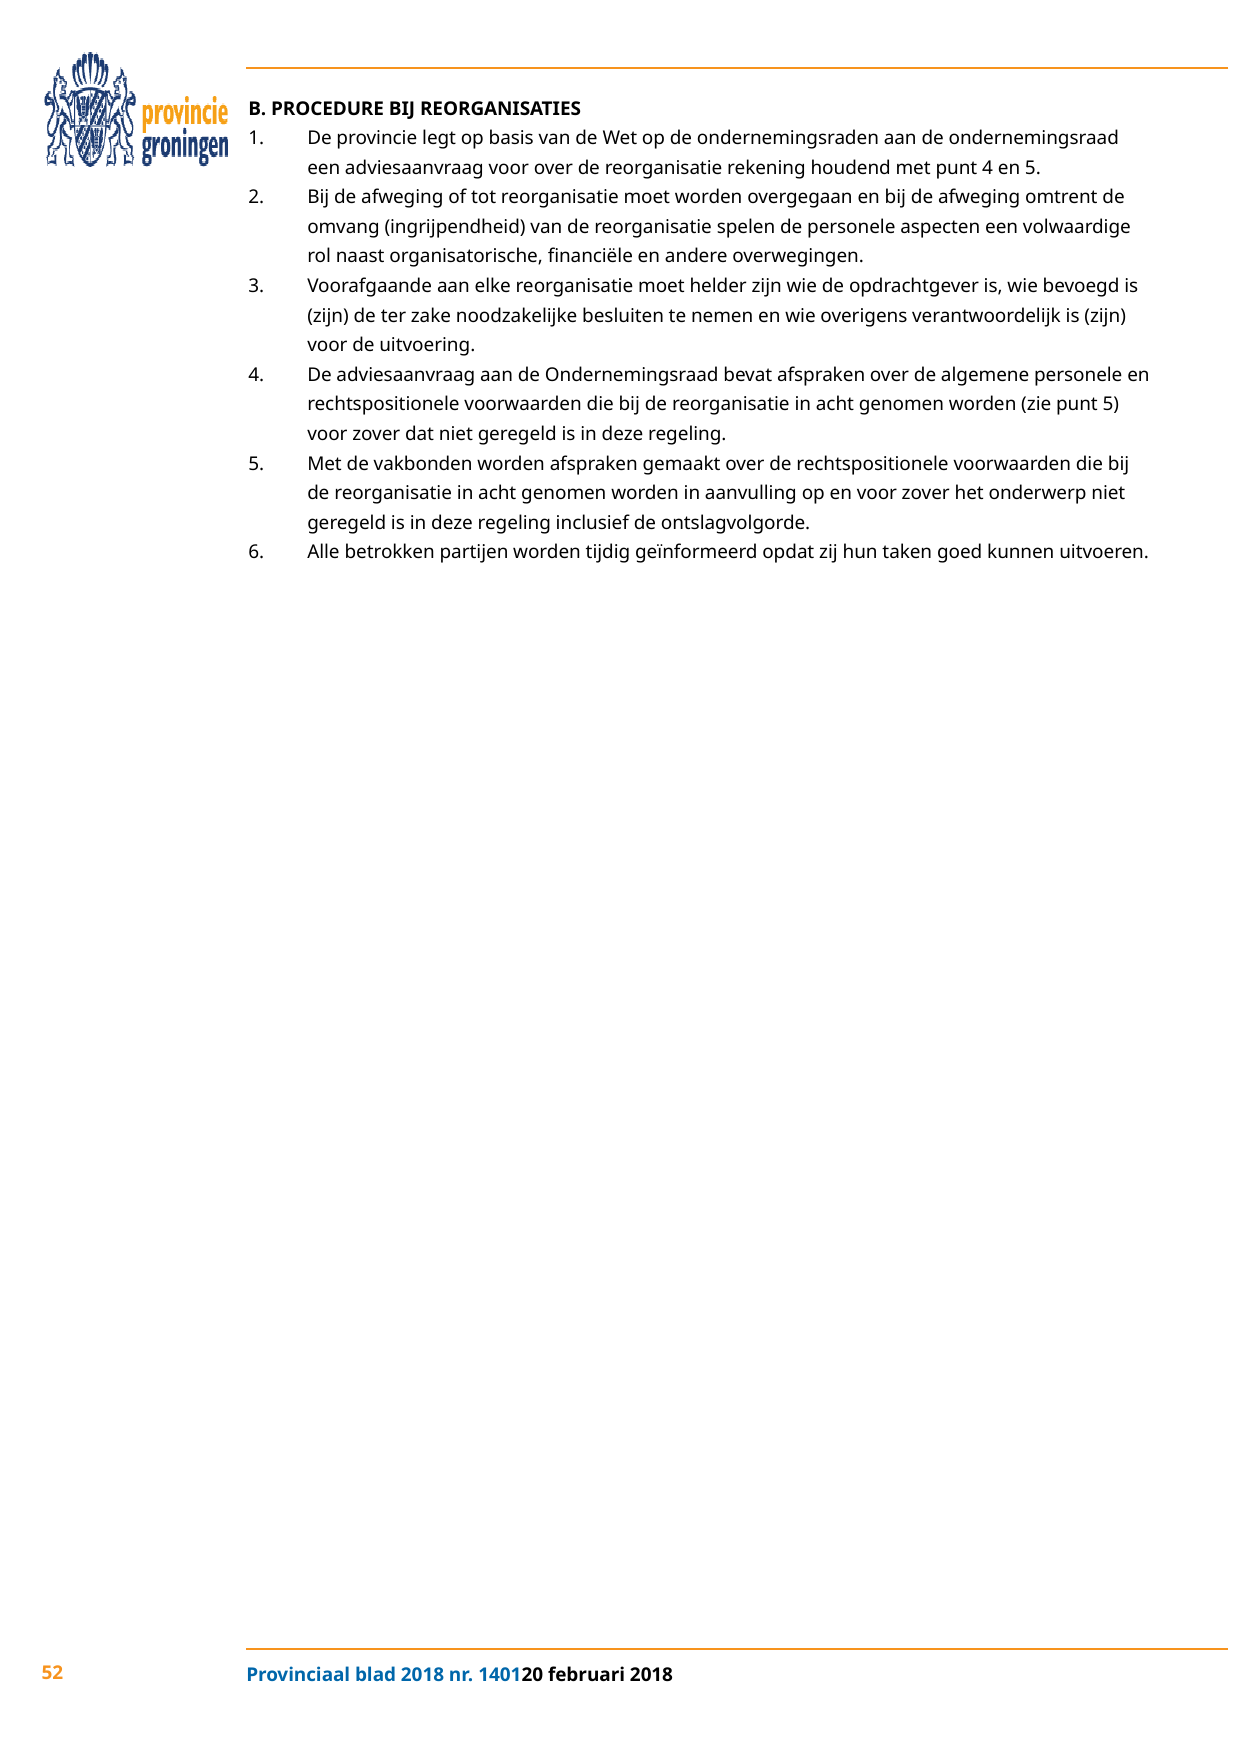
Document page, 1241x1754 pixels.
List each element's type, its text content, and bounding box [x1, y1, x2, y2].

list Met de vakbonden worden afspraken gemaakt over de rechtspositionele voorwaarden die bij de reorganisatie in acht genomen worden in aanvulling op en voor zover het onderwerp niet geregeld is in deze regeling inclusief de ontslagvolgorde. [248, 450, 1152, 535]
list Alle betrokken partijen worden tijdig geïnformeerd opdat zij hun taken goed kunnen uitvoeren. [248, 538, 1152, 564]
list De provincie legt op basis van de Wet op de ondernemingsraden aan de ondernemingsraad een adviesaanvraag voor over de reorganisatie rekening houdend met punt 4 en 5. [248, 124, 1152, 180]
list De adviesaanvraag aan de Ondernemingsraad bevat afspraken over de algemene personele en rechtspositionele voorwaarden die bij de reorganisatie in acht genomen worden (zie punt 5) voor zover dat niet geregeld is in deze regeling. [248, 361, 1152, 446]
list Bij de afweging of tot reorganisatie moet worden overgegaan en bij de afweging omtrent de omvang (ingrijpendheid) van de reorganisatie spelen de personele aspecten een volwaardige rol naast organisatorische, financiële en andere overwegingen. [248, 183, 1152, 268]
text B. PROCEDURE BIJ REORGANISATIES [248, 95, 1152, 121]
list Voorafgaande aan elke reorganisatie moet helder zijn wie de opdrachtgever is, wie bevoegd is (zijn) de ter zake noodzakelijke besluiten te nemen en wie overigens verantwoordelijk is (zijn) voor de uitvoering. [248, 272, 1152, 357]
picture [41, 47, 231, 172]
